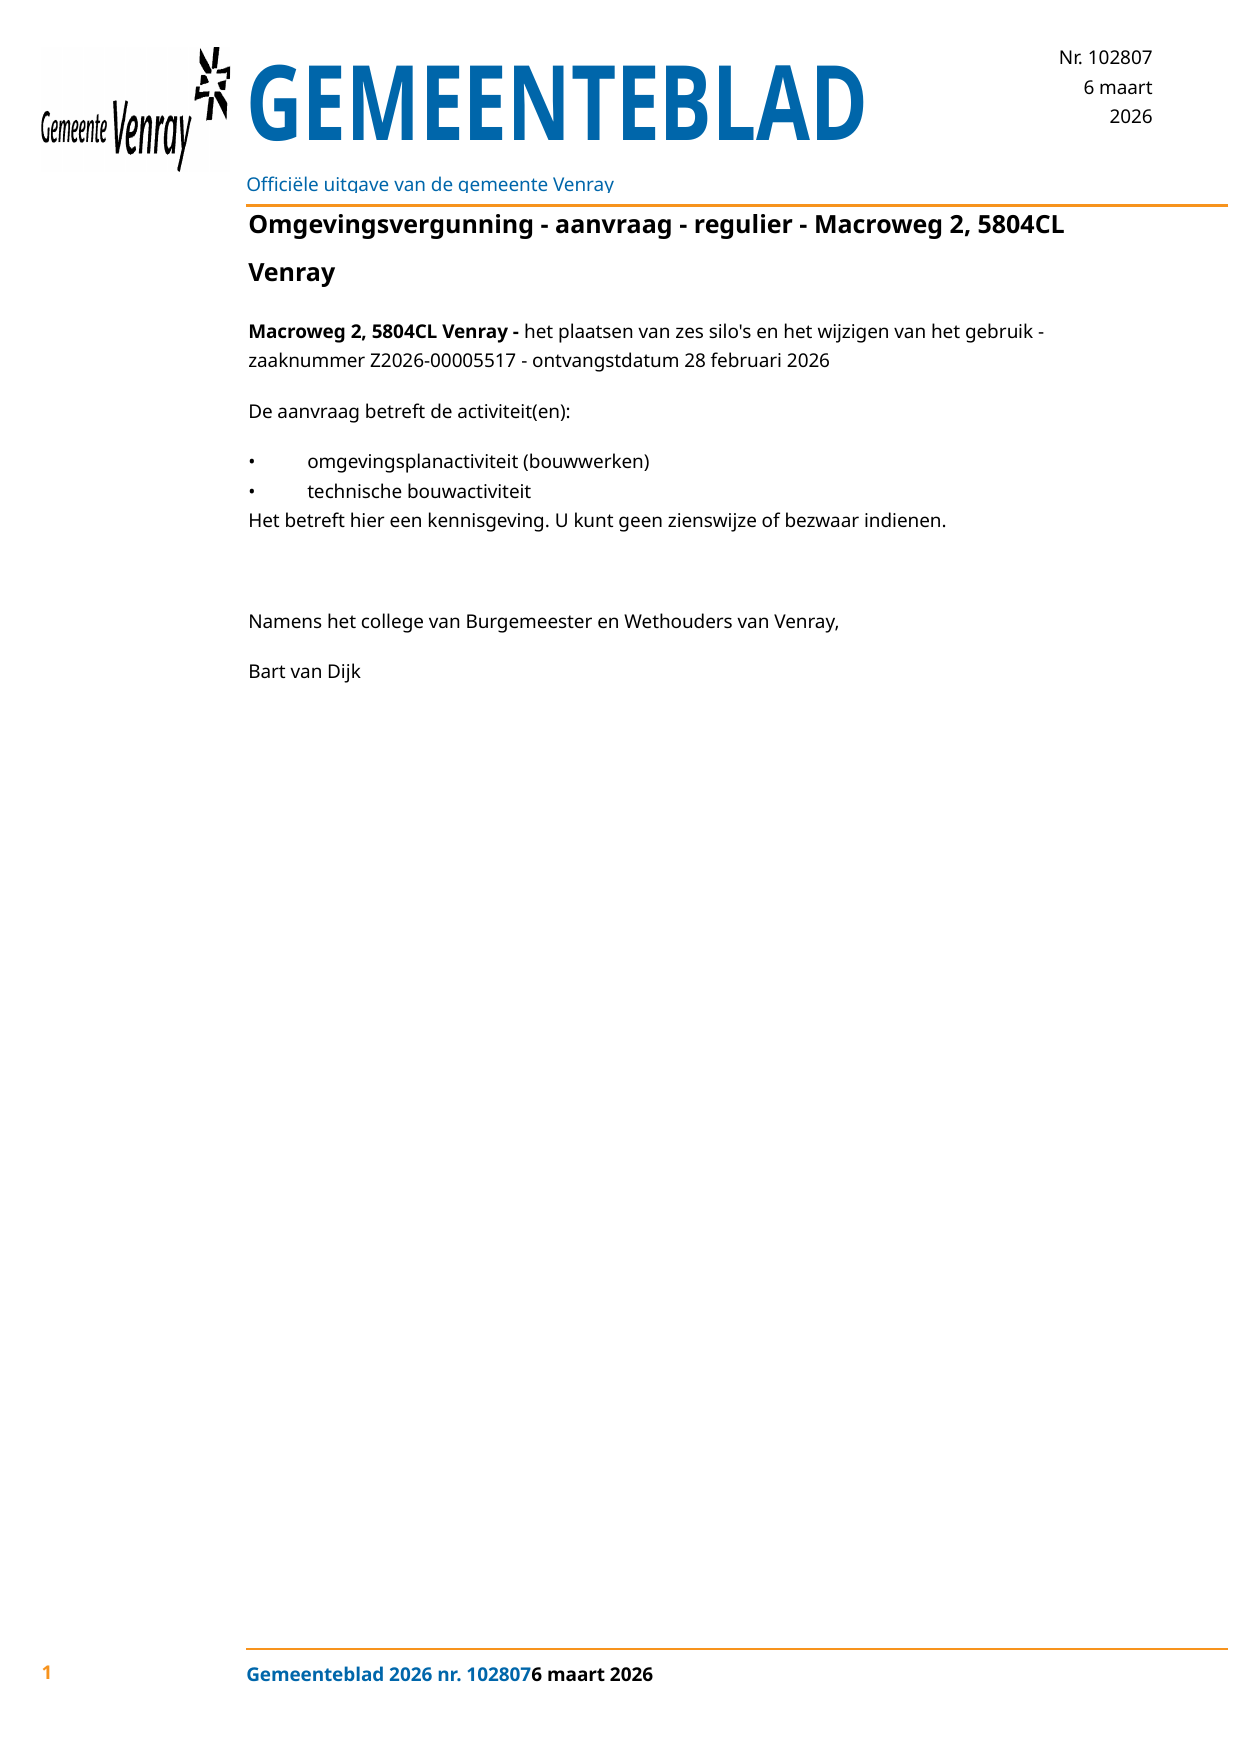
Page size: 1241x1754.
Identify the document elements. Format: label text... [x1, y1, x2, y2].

text Macroweg 2, 5804CL Venray - het plaatsen van zes silo's en het wijzigen van het gebruik - zaaknummer Z2026-00005517 - ontvangstdatum 28 februari 2026 [248, 318, 1152, 373]
text Bart van Dijk [248, 659, 1152, 684]
text De aanvraag betreft de activiteit(en): [248, 398, 1152, 424]
text Namens het college van Burgemeester en Wethouders van Venray, [248, 608, 1152, 634]
text Omgevingsvergunning - aanvraag - regulier - Macroweg 2, 5804CL Venray [248, 207, 1152, 288]
list technische bouwactiviteit [248, 478, 1152, 504]
picture [41, 47, 231, 172]
list omgevingsplanactiviteit (bouwwerken) [248, 448, 1152, 474]
text Het betreft hier een kennisgeving. U kunt geen zienswijze of bezwaar indienen. [248, 507, 1152, 533]
